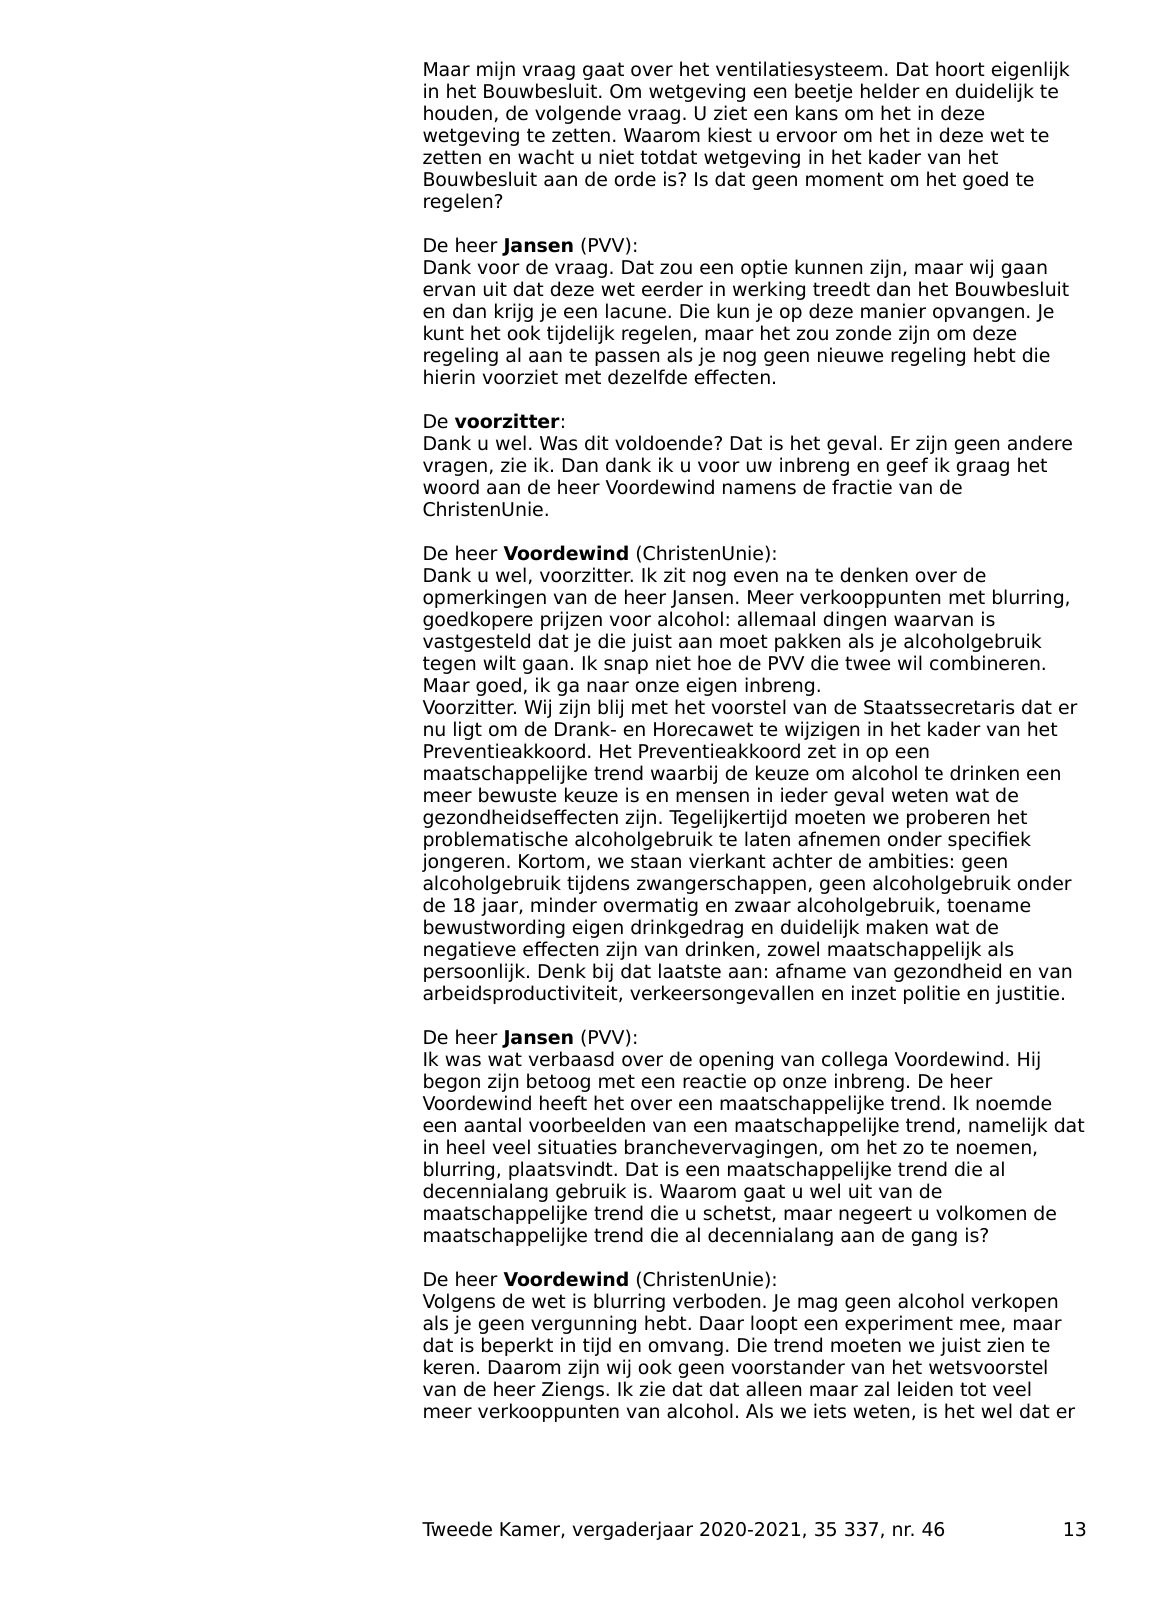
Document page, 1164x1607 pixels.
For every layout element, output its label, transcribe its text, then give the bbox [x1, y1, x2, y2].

text De heer Voordewind (ChristenUnie): [422, 543, 1087, 565]
text Dank u wel, voorzitter. Ik zit nog even na te denken over de opmerkingen van de heer Jansen. Meer verkooppunten met blurring, goedkopere prijzen voor alcohol: allemaal dingen waarvan is vastgesteld dat je die juist aan moet pakken als je alcoholgebruik tegen wilt gaan. Ik snap niet hoe de PVV die twee wil combineren. Maar goed, ik ga naar onze eigen inbreng. [422, 565, 1087, 697]
text Volgens de wet is blurring verboden. Je mag geen alcohol verkopen als je geen vergunning hebt. Daar loopt een experiment mee, maar dat is beperkt in tijd en omvang. Die trend moeten we juist zien te keren. Daarom zijn wij ook geen voorstander van het wetsvoorstel van de heer Ziengs. Ik zie dat dat alleen maar zal leiden tot veel meer verkooppunten van alcohol. Als we iets weten, is het wel dat er [422, 1291, 1087, 1423]
text De voorzitter: [422, 411, 1087, 433]
text Ik was wat verbaasd over de opening van collega Voordewind. Hij begon zijn betoog met een reactie op onze inbreng. De heer Voordewind heeft het over een maatschappelijke trend. Ik noemde een aantal voorbeelden van een maatschappelijke trend, namelijk dat in heel veel situaties branchevervagingen, om het zo te noemen, blurring, plaatsvindt. Dat is een maatschappelijke trend die al decennialang gebruik is. Waarom gaat u wel uit van de maatschappelijke trend die u schetst, maar negeert u volkomen de maatschappelijke trend die al decennialang aan de gang is? [422, 1049, 1087, 1247]
text Dank voor de vraag. Dat zou een optie kunnen zijn, maar wij gaan ervan uit dat deze wet eerder in werking treedt dan het Bouwbesluit en dan krijg je een lacune. Die kun je op deze manier opvangen. Je kunt het ook tijdelijk regelen, maar het zou zonde zijn om deze regeling al aan te passen als je nog geen nieuwe regeling hebt die hierin voorziet met dezelfde effecten. [422, 257, 1087, 389]
text Voorzitter. Wij zijn blij met het voorstel van de Staatssecretaris dat er nu ligt om de Drank- en Horecawet te wijzigen in het kader van het Preventieakkoord. Het Preventieakkoord zet in op een maatschappelijke trend waarbij de keuze om alcohol te drinken een meer bewuste keuze is en mensen in ieder geval weten wat de gezondheidseffecten zijn. Tegelijkertijd moeten we proberen het problematische alcoholgebruik te laten afnemen onder specifiek jongeren. Kortom, we staan vierkant achter de ambities: geen alcoholgebruik tijdens zwangerschappen, geen alcoholgebruik onder de 18 jaar, minder overmatig en zwaar alcoholgebruik, toename bewustwording eigen drinkgedrag en duidelijk maken wat de negatieve effecten zijn van drinken, zowel maatschappelijk als persoonlijk. Denk bij dat laatste aan: afname van gezondheid en van arbeidsproductiviteit, verkeersongevallen en inzet politie en justitie. [422, 697, 1087, 1005]
text Dank u wel. Was dit voldoende? Dat is het geval. Er zijn geen andere vragen, zie ik. Dan dank ik u voor uw inbreng en geef ik graag het woord aan de heer Voordewind namens de fractie van de ChristenUnie. [422, 433, 1087, 521]
text Maar mijn vraag gaat over het ventilatiesysteem. Dat hoort eigenlijk in het Bouwbesluit. Om wetgeving een beetje helder en duidelijk te houden, de volgende vraag. U ziet een kans om het in deze wetgeving te zetten. Waarom kiest u ervoor om het in deze wet te zetten en wacht u niet totdat wetgeving in het kader van het Bouwbesluit aan de orde is? Is dat geen moment om het goed te regelen? [422, 59, 1087, 213]
text De heer Voordewind (ChristenUnie): [422, 1269, 1087, 1291]
text De heer Jansen (PVV): [422, 1027, 1087, 1049]
text De heer Jansen (PVV): [422, 235, 1087, 257]
